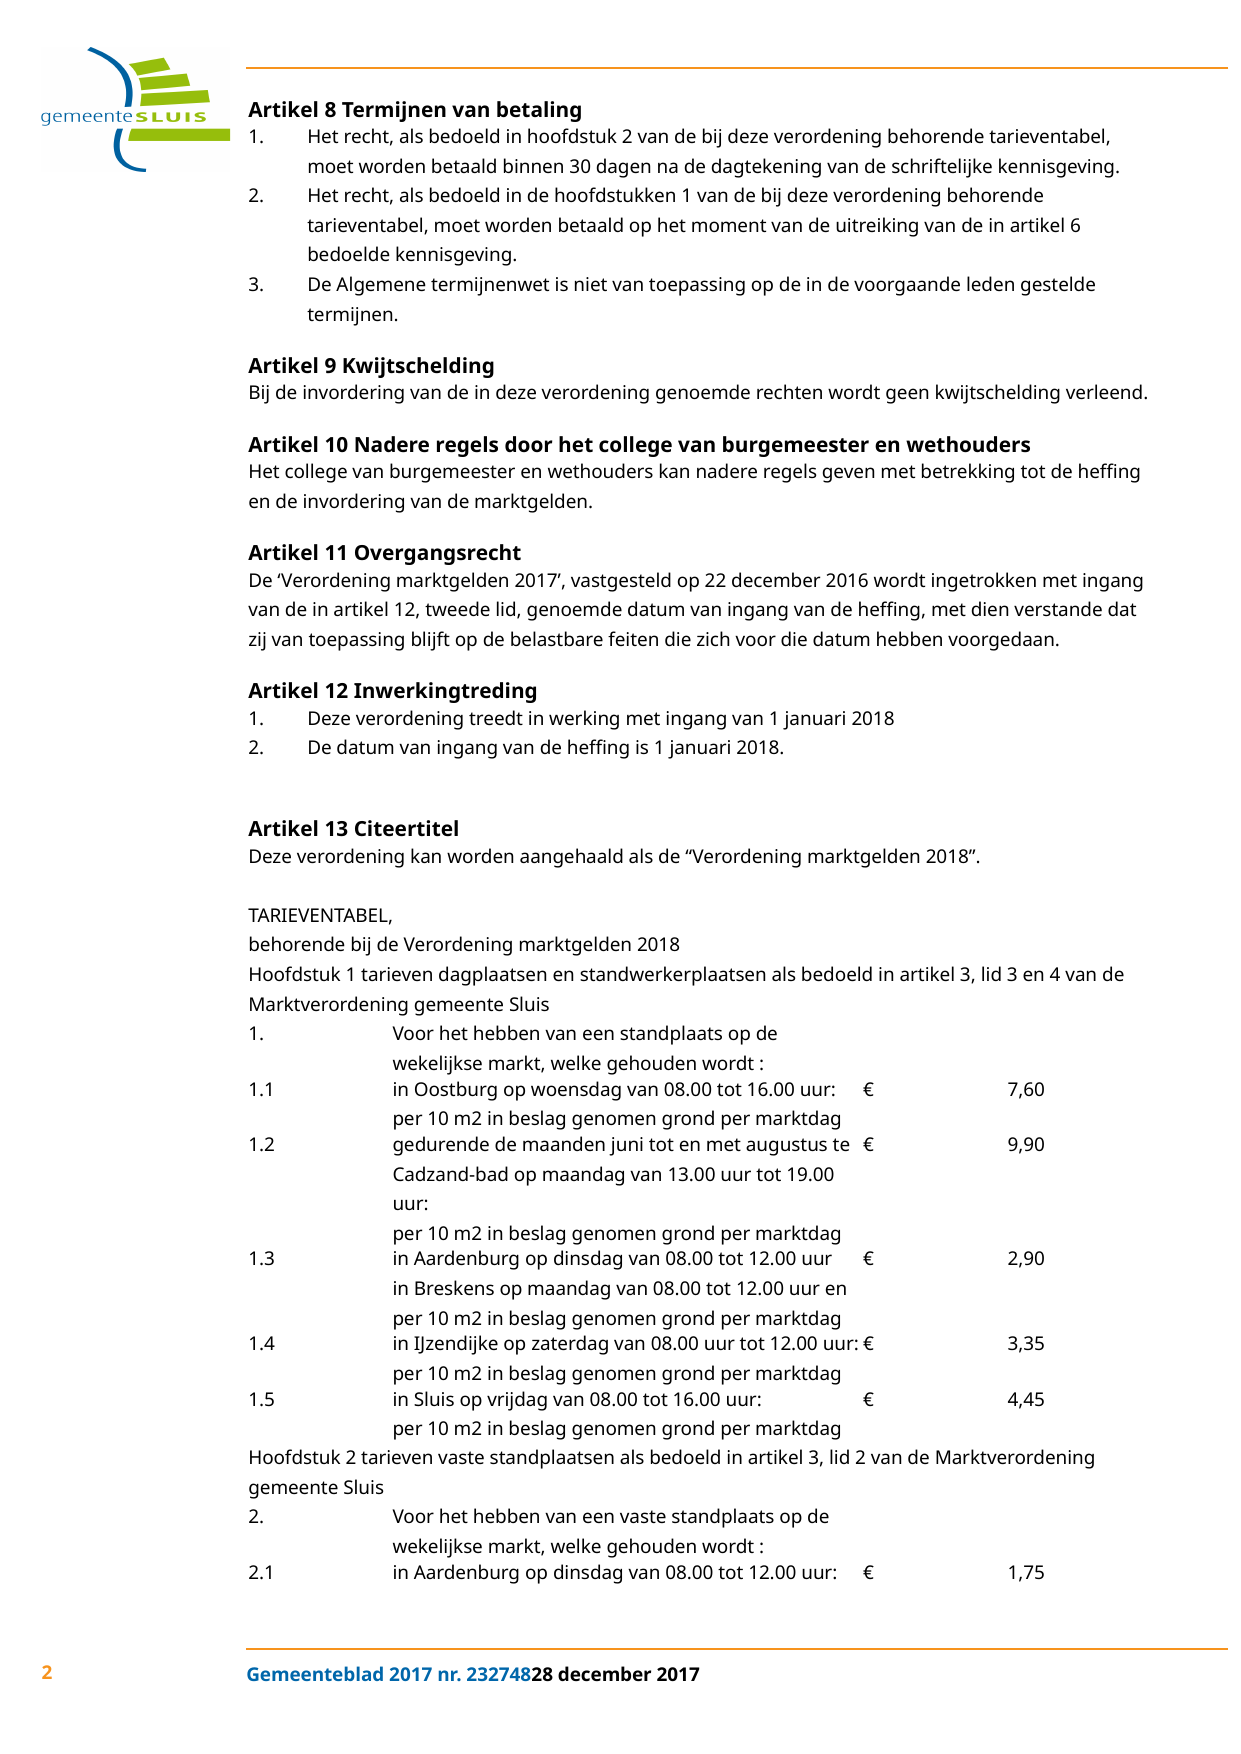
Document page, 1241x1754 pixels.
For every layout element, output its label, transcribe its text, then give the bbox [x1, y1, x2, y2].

text Artikel 13 Citeertitel [248, 814, 1152, 843]
table_cell 1.3 [248, 1246, 392, 1331]
table_header [863, 1504, 1007, 1559]
table_cell in Oostburg op woensdag van 08.00 tot 16.00 uur: per 10 m2 in beslag genomen grond per marktdag [392, 1076, 863, 1131]
table_cell gedurende de maanden juni tot en met augustus te Cadzand-bad op maandag van 13.00 uur tot 19.00 uur: per 10 m2 in beslag genomen grond per marktdag [392, 1131, 863, 1246]
text Hoofdstuk 2 tarieven vaste standplaatsen als bedoeld in artikel 3, lid 2 van de Marktverordening gemeente Sluis [248, 1444, 1152, 1500]
table_cell in IJzendijke op zaterdag van 08.00 uur tot 12.00 uur: per 10 m2 in beslag genomen grond per marktdag [392, 1331, 863, 1386]
table_cell 1.2 [248, 1131, 392, 1246]
list Deze verordening treedt in werking met ingang van 1 januari 2018 [248, 705, 1152, 731]
table_cell 1.5 [248, 1386, 392, 1441]
table_cell € [863, 1559, 1007, 1585]
table_cell in Aardenburg op dinsdag van 08.00 tot 12.00 uur in Breskens op maandag van 08.00 tot 12.00 uur en per 10 m2 in beslag genomen grond per marktdag [392, 1246, 863, 1331]
table_cell 1,75 [1007, 1559, 1152, 1585]
table_cell 9,90 [1007, 1131, 1152, 1246]
text Artikel 8 Termijnen van betaling [248, 95, 1152, 123]
text Deze verordening kan worden aangehaald als de “Verordening marktgelden 2018”. [248, 843, 1152, 869]
table_header Voor het hebben van een standplaats op de wekelijkse markt, welke gehouden wordt : [392, 1021, 863, 1076]
picture [41, 47, 231, 172]
list Het recht, als bedoeld in de hoofdstukken 1 van de bij deze verordening behorende tarieventabel, moet worden betaald op het moment van de uitreiking van de in artikel 6 bedoelde kennisgeving. [248, 182, 1152, 267]
list De datum van ingang van de heffing is 1 januari 2018. [248, 734, 1152, 760]
table_cell in Sluis op vrijdag van 08.00 tot 16.00 uur: per 10 m2 in beslag genomen grond per marktdag [392, 1386, 863, 1441]
text Hoofdstuk 1 tarieven dagplaatsen en standwerkerplaatsen als bedoeld in artikel 3, lid 3 en 4 van de Marktverordening gemeente Sluis [248, 961, 1152, 1017]
text Artikel 10 Nadere regels door het college van burgemeester en wethouders [248, 430, 1152, 458]
table_header [863, 1021, 1007, 1076]
list Het recht, als bedoeld in hoofdstuk 2 van de bij deze verordening behorende tarieventabel, moet worden betaald binnen 30 dagen na de dagtekening van de schriftelijke kennisgeving. [248, 123, 1152, 178]
table_header [1007, 1021, 1152, 1076]
text Bij de invordering van de in deze verordening genoemde rechten wordt geen kwijtschelding verleend. [248, 379, 1152, 405]
table_cell € [863, 1331, 1007, 1386]
table_cell 3,35 [1007, 1331, 1152, 1386]
table_cell € [863, 1076, 1007, 1131]
table_cell 4,45 [1007, 1386, 1152, 1441]
table_cell 7,60 [1007, 1076, 1152, 1131]
table_cell € [863, 1131, 1007, 1246]
table_header [1007, 1504, 1152, 1559]
table_header 1. [248, 1021, 392, 1076]
text behorende bij de Verordening marktgelden 2018 [248, 932, 1152, 957]
text Artikel 12 Inwerkingtreding [248, 676, 1152, 705]
table_cell 1.1 [248, 1076, 392, 1131]
table_cell € [863, 1246, 1007, 1331]
table_cell € [863, 1386, 1007, 1441]
table_cell 2.1 [248, 1559, 392, 1585]
text Het college van burgemeester en wethouders kan nadere regels geven met betrekking tot de heffing en de invordering van de marktgelden. [248, 458, 1152, 514]
text Artikel 11 Overgangsrecht [248, 538, 1152, 567]
list De Algemene termijnenwet is niet van toepassing op de in de voorgaande leden gestelde termijnen. [248, 271, 1152, 326]
table_cell in Aardenburg op dinsdag van 08.00 tot 12.00 uur: [392, 1559, 863, 1585]
table_header 2. [248, 1504, 392, 1559]
table_cell 1.4 [248, 1331, 392, 1386]
text De ‘Verordening marktgelden 2017’, vastgesteld op 22 december 2016 wordt ingetrokken met ingang van de in artikel 12, tweede lid, genoemde datum van ingang van de heffing, met dien verstande dat zij van toepassing blijft op de belastbare feiten die zich voor die datum hebben voorgedaan. [248, 567, 1152, 652]
text TARIEVENTABEL, [248, 902, 1152, 928]
table_cell 2,90 [1007, 1246, 1152, 1331]
table_header Voor het hebben van een vaste standplaats op de wekelijkse markt, welke gehouden wordt : [392, 1504, 863, 1559]
text Artikel 9 Kwijtschelding [248, 351, 1152, 379]
